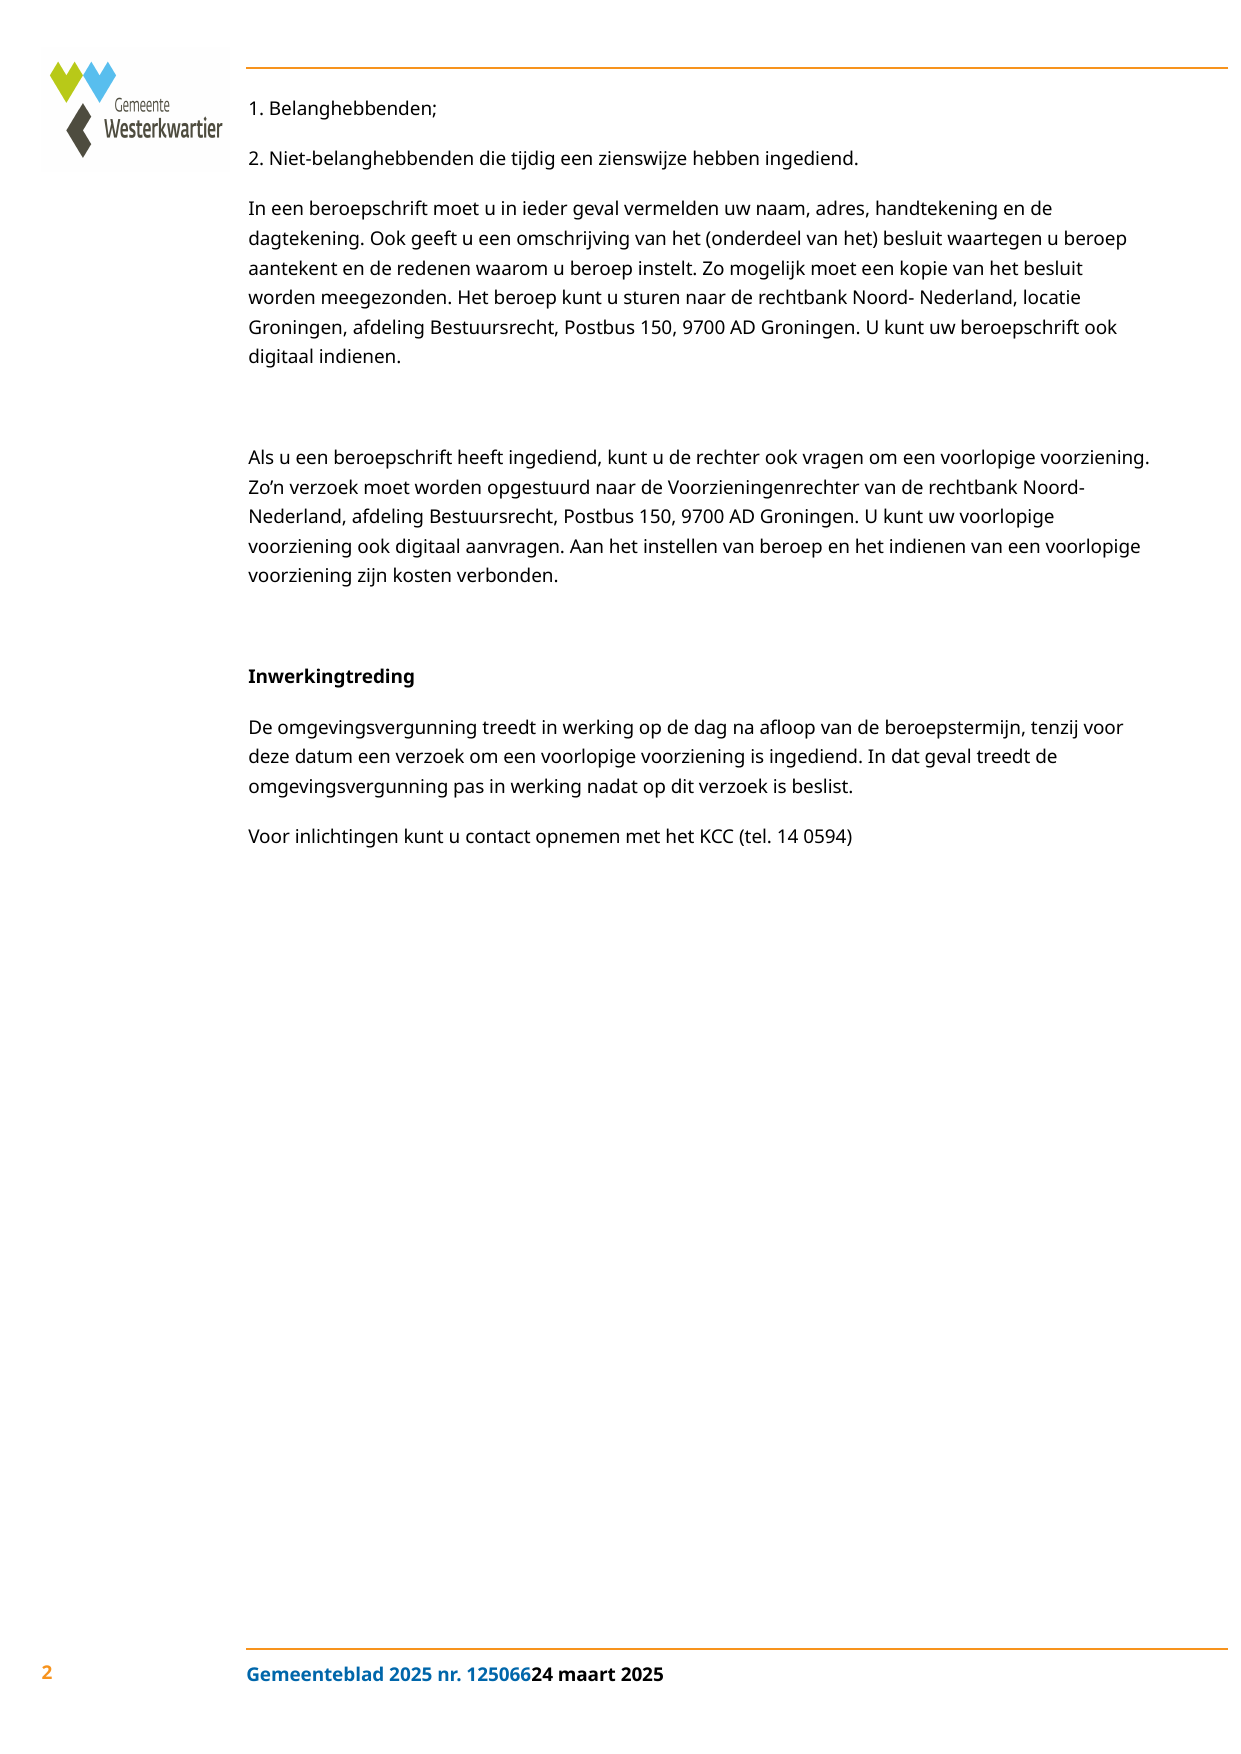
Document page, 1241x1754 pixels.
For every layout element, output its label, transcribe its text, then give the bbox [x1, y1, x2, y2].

text De omgevingsvergunning treedt in werking op de dag na afloop van de beroepstermijn, tenzij voor deze datum een verzoek om een voorlopige voorziening is ingediend. In dat geval treedt de omgevingsvergunning pas in werking nadat op dit verzoek is beslist. [248, 714, 1152, 799]
text 2. Niet-belanghebbenden die tijdig een zienswijze hebben ingediend. [248, 145, 1152, 171]
text Voor inlichtingen kunt u contact opnemen met het KCC (tel. 14 0594) [248, 823, 1152, 849]
text Als u een beroepschrift heeft ingediend, kunt u de rechter ook vragen om een voorlopige voorziening. Zo’n verzoek moet worden opgestuurd naar de Voorzieningenrechter van de rechtbank Noord-Nederland, afdeling Bestuursrecht, Postbus 150, 9700 AD Groningen. U kunt uw voorlopige voorziening ook digitaal aanvragen. Aan het instellen van beroep en het indienen van een voorlopige voorziening zijn kosten verbonden. [248, 444, 1152, 588]
picture [41, 47, 231, 172]
text 1. Belanghebbenden; [248, 95, 1152, 121]
text Inwerkingtreding [248, 663, 1152, 689]
text In een beroepschrift moet u in ieder geval vermelden uw naam, adres, handtekening en de dagtekening. Ook geeft u een omschrijving van het (onderdeel van het) besluit waartegen u beroep aantekent en de redenen waarom u beroep instelt. Zo mogelijk moet een kopie van het besluit worden meegezonden. Het beroep kunt u sturen naar de rechtbank Noord- Nederland, locatie Groningen, afdeling Bestuursrecht, Postbus 150, 9700 AD Groningen. U kunt uw beroepschrift ook digitaal indienen. [248, 196, 1152, 369]
